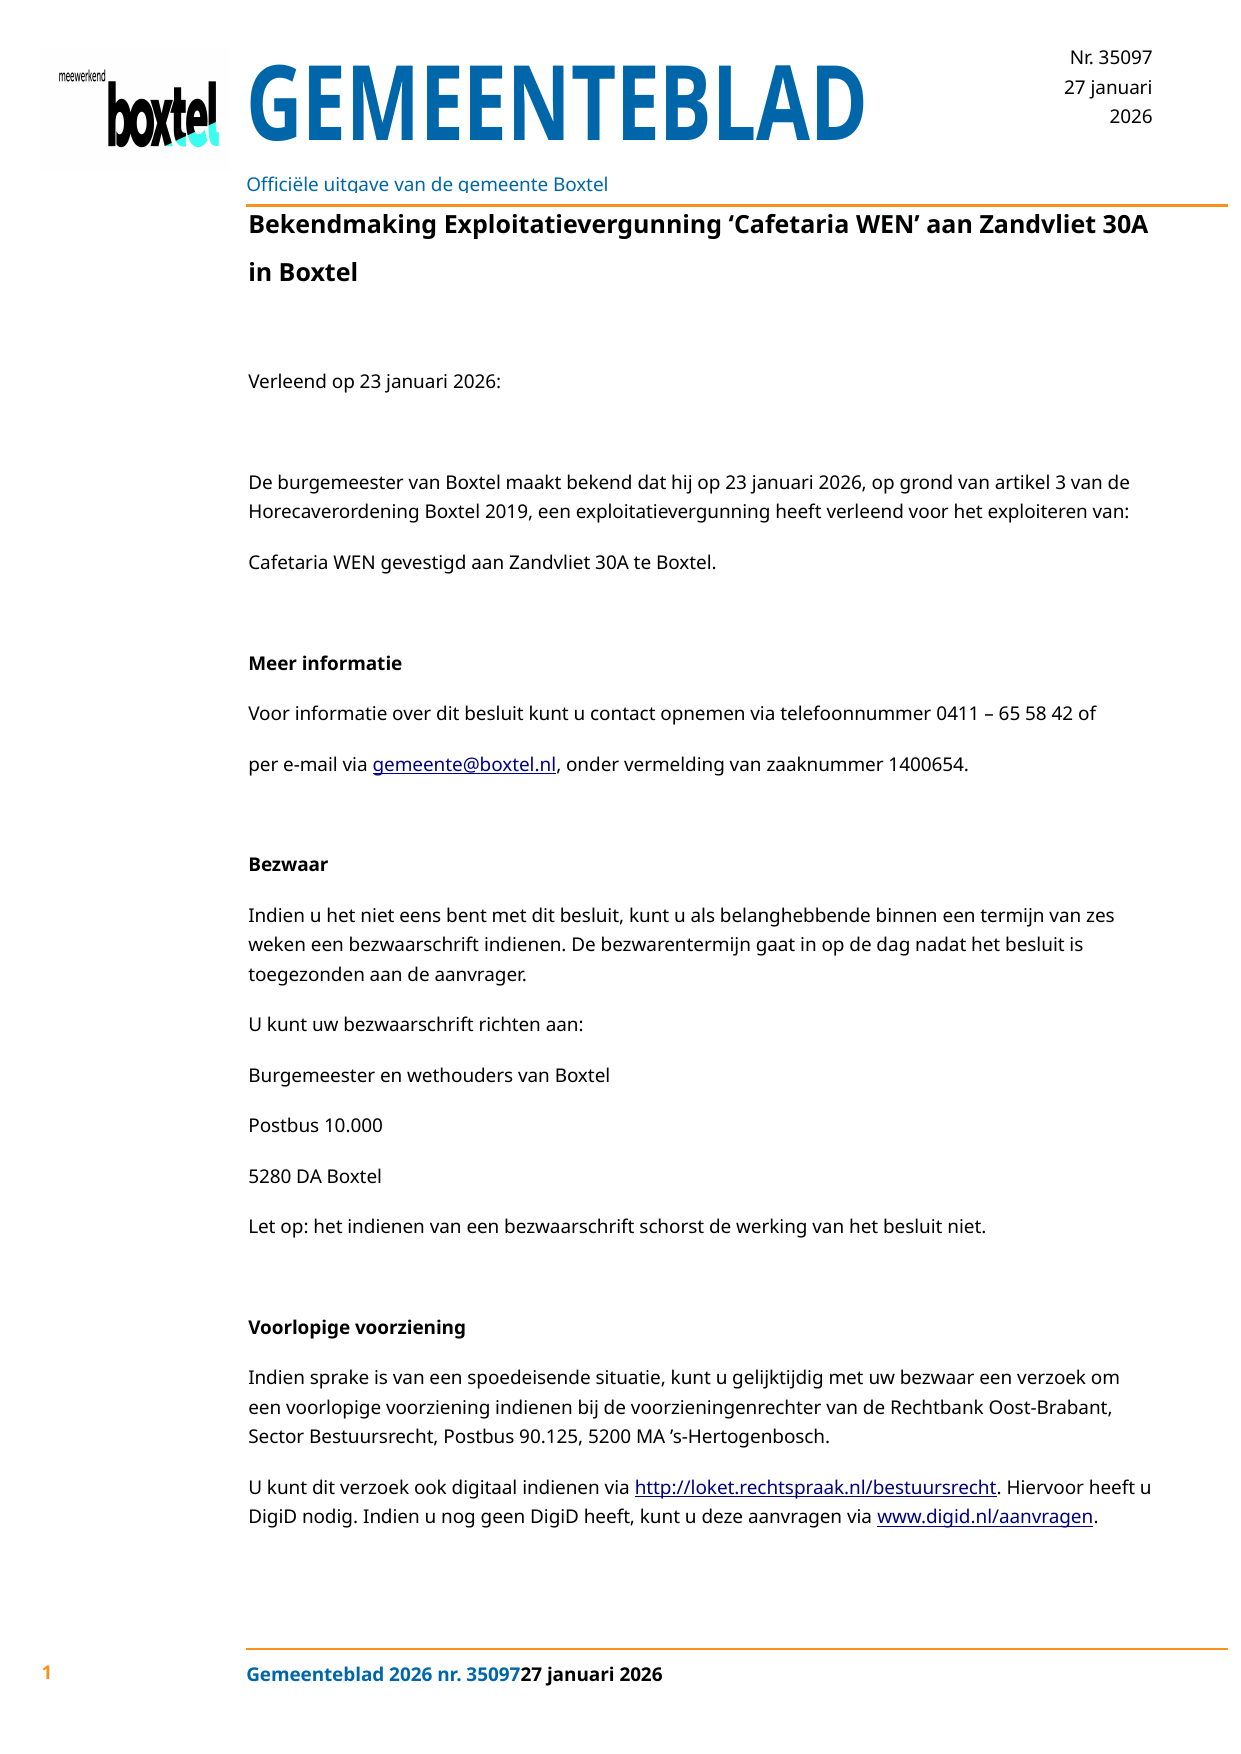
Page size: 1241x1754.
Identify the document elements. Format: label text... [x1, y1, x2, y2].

text Meer informatie [248, 650, 1152, 676]
text Voor informatie over dit besluit kunt u contact opnemen via telefoonnummer 0411 – 65 58 42 of [248, 700, 1152, 726]
text U kunt dit verzoek ook digitaal indienen via http://loket.rechtspraak.nl/bestuursrecht. Hiervoor heeft u DigiD nodig. Indien u nog geen DigiD heeft, kunt u deze aanvragen via www.digid.nl/aanvragen. [248, 1474, 1152, 1529]
text Verleend op 23 januari 2026: [248, 368, 1152, 394]
text Indien u het niet eens bent met dit besluit, kunt u als belanghebbende binnen een termijn van zes weken een bezwaarschrift indienen. De bezwarentermijn gaat in op de dag nadat het besluit is toegezonden aan de aanvrager. [248, 902, 1152, 987]
text Indien sprake is van een spoedeisende situatie, kunt u gelijktijdig met uw bezwaar een verzoek om een voorlopige voorziening indienen bij de voorzieningenrechter van de Rechtbank Oost-Brabant, Sector Bestuursrecht, Postbus 90.125, 5200 MA ’s-Hertogenbosch. [248, 1364, 1152, 1449]
text Let op: het indienen van een bezwaarschrift schorst de werking van het besluit niet. [248, 1213, 1152, 1239]
text Cafetaria WEN gevestigd aan Zandvliet 30A te Boxtel. [248, 549, 1152, 575]
text Bezwaar [248, 852, 1152, 877]
text Postbus 10.000 [248, 1112, 1152, 1138]
picture [41, 47, 231, 172]
text U kunt uw bezwaarschrift richten aan: [248, 1012, 1152, 1037]
text 5280 DA Boxtel [248, 1163, 1152, 1189]
text Voorlopige voorziening [248, 1314, 1152, 1340]
text De burgemeester van Boxtel maakt bekend dat hij op 23 januari 2026, op grond van artikel 3 van de Horecaverordening Boxtel 2019, een exploitatievergunning heeft verleend voor het exploiteren van: [248, 469, 1152, 524]
text Burgemeester en wethouders van Boxtel [248, 1062, 1152, 1088]
text Bekendmaking Exploitatievergunning ‘Cafetaria WEN’ aan Zandvliet 30A in Boxtel [248, 207, 1152, 288]
text per e-mail via gemeente@boxtel.nl, onder vermelding van zaaknummer 1400654. [248, 751, 1152, 777]
